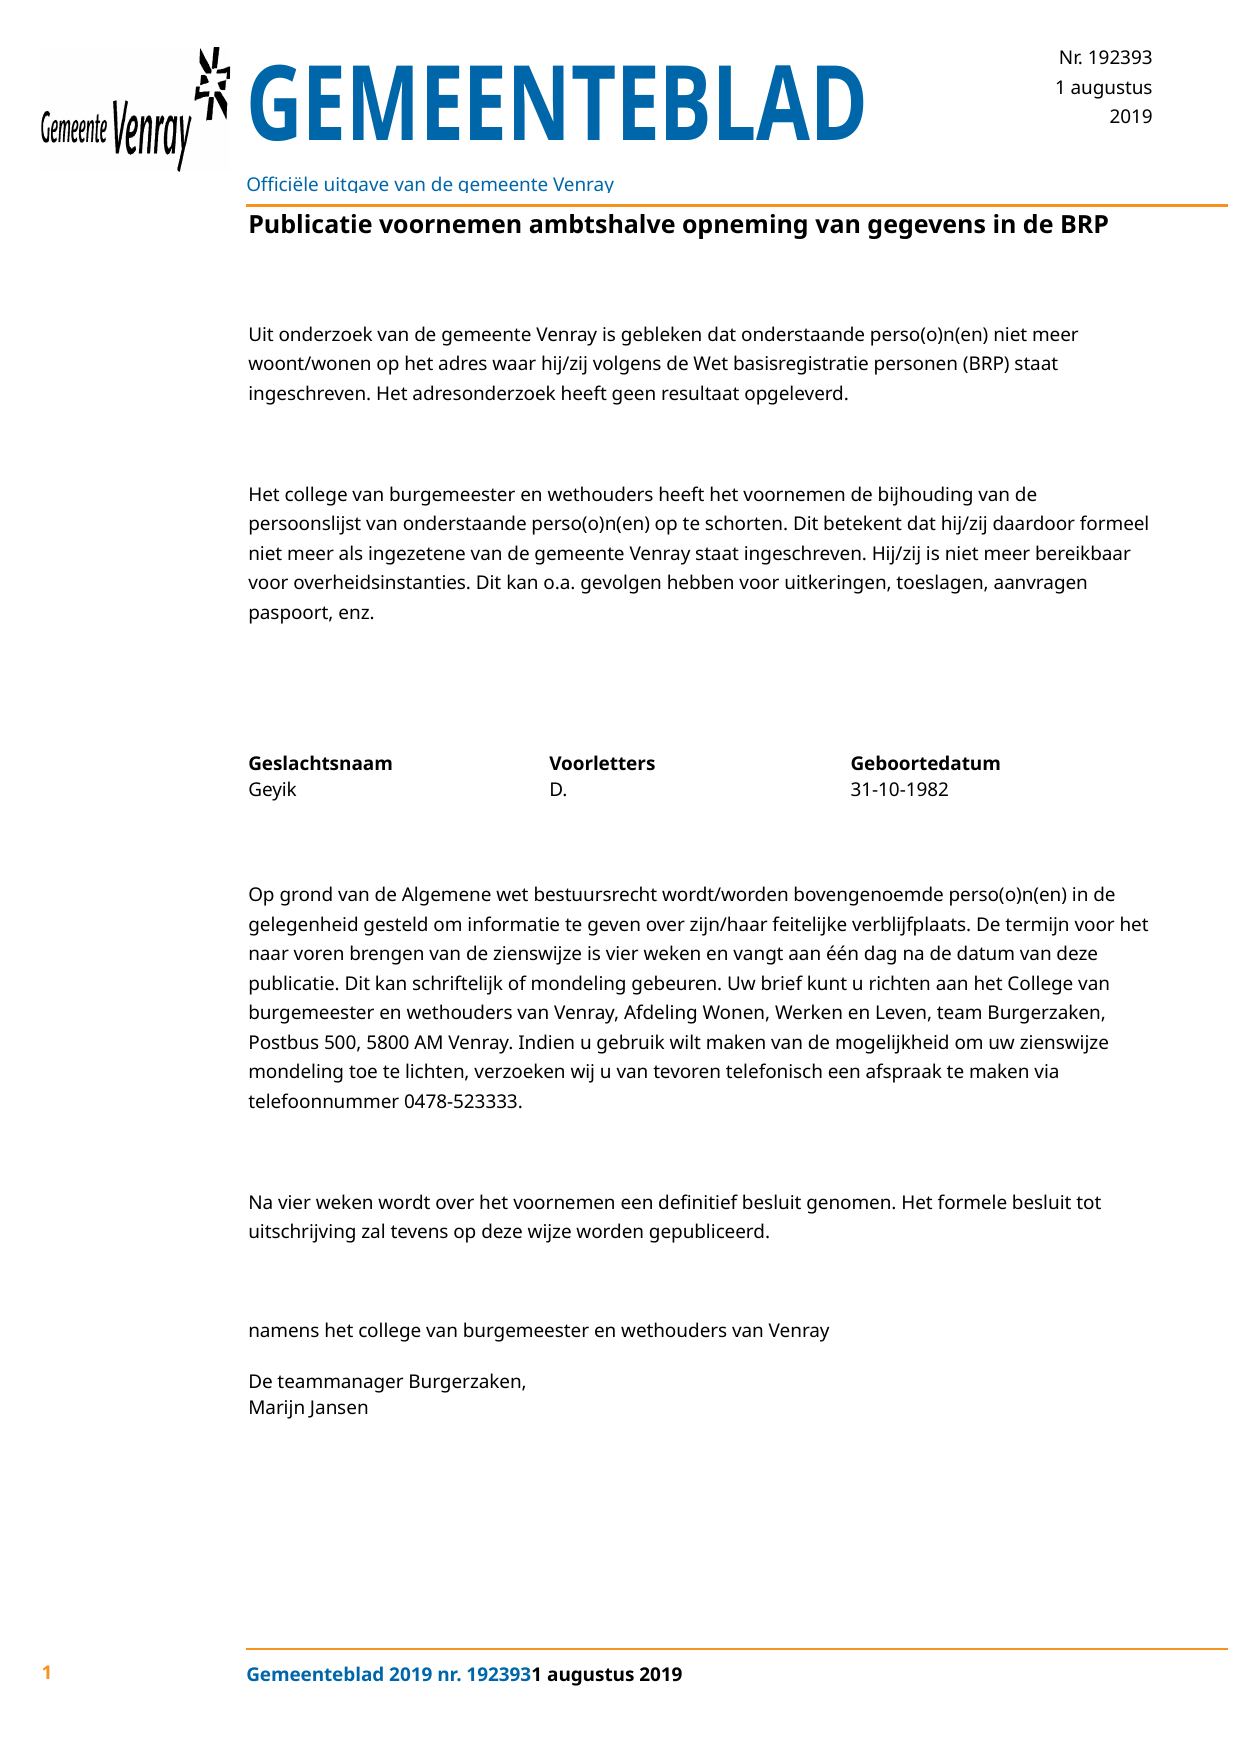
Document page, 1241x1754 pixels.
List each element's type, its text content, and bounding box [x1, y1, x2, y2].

table_cell [248, 802, 549, 828]
picture [41, 47, 231, 172]
table_header Geslachtsnaam [248, 750, 549, 776]
text Marijn Jansen [248, 1394, 1152, 1420]
text Publicatie voornemen ambtshalve opneming van gegevens in de BRP [248, 207, 1152, 241]
table_cell 31-10-1982 [850, 776, 1152, 802]
text namens het college van burgemeester en wethouders van Venray [248, 1317, 1152, 1343]
table_header Geboortedatum [850, 750, 1152, 776]
text Uit onderzoek van de gemeente Venray is gebleken dat onderstaande perso(o)n(en) niet meer woont/wonen op het adres waar hij/zij volgens de Wet basisregistratie personen (BRP) staat ingeschreven. Het adresonderzoek heeft geen resultaat opgeleverd. [248, 321, 1152, 406]
table_cell Geyik [248, 776, 549, 802]
text De teammanager Burgerzaken, [248, 1368, 1152, 1394]
table_cell [549, 802, 850, 828]
text Na vier weken wordt over het voornemen een definitief besluit genomen. Het formele besluit tot uitschrijving zal tevens op deze wijze worden gepubliceerd. [248, 1189, 1152, 1244]
table_cell D. [549, 776, 850, 802]
table_cell [850, 802, 1152, 828]
text Het college van burgemeester en wethouders heeft het voornemen de bijhouding van de persoonslijst van onderstaande perso(o)n(en) op te schorten. Dit betekent dat hij/zij daardoor formeel niet meer als ingezetene van de gemeente Venray staat ingeschreven. Hij/zij is niet meer bereikbaar voor overheidsinstanties. Dit kan o.a. gevolgen hebben voor uitkeringen, toeslagen, aanvragen paspoort, enz. [248, 481, 1152, 625]
text Op grond van de Algemene wet bestuursrecht wordt/worden bovengenoemde perso(o)n(en) in de gelegenheid gesteld om informatie te geven over zijn/haar feitelijke verblijfplaats. De termijn voor het naar voren brengen van de zienswijze is vier weken en vangt aan één dag na de datum van deze publicatie. Dit kan schriftelijk of mondeling gebeuren. Uw brief kunt u richten aan het College van burgemeester en wethouders van Venray, Afdeling Wonen, Werken en Leven, team Burgerzaken, Postbus 500, 5800 AM Venray. Indien u gebruik wilt maken van de mogelijkheid om uw zienswijze mondeling toe te lichten, verzoeken wij u van tevoren telefonisch een afspraak te maken via telefoonnummer 0478-523333. [248, 881, 1152, 1114]
table_header Voorletters [549, 750, 850, 776]
